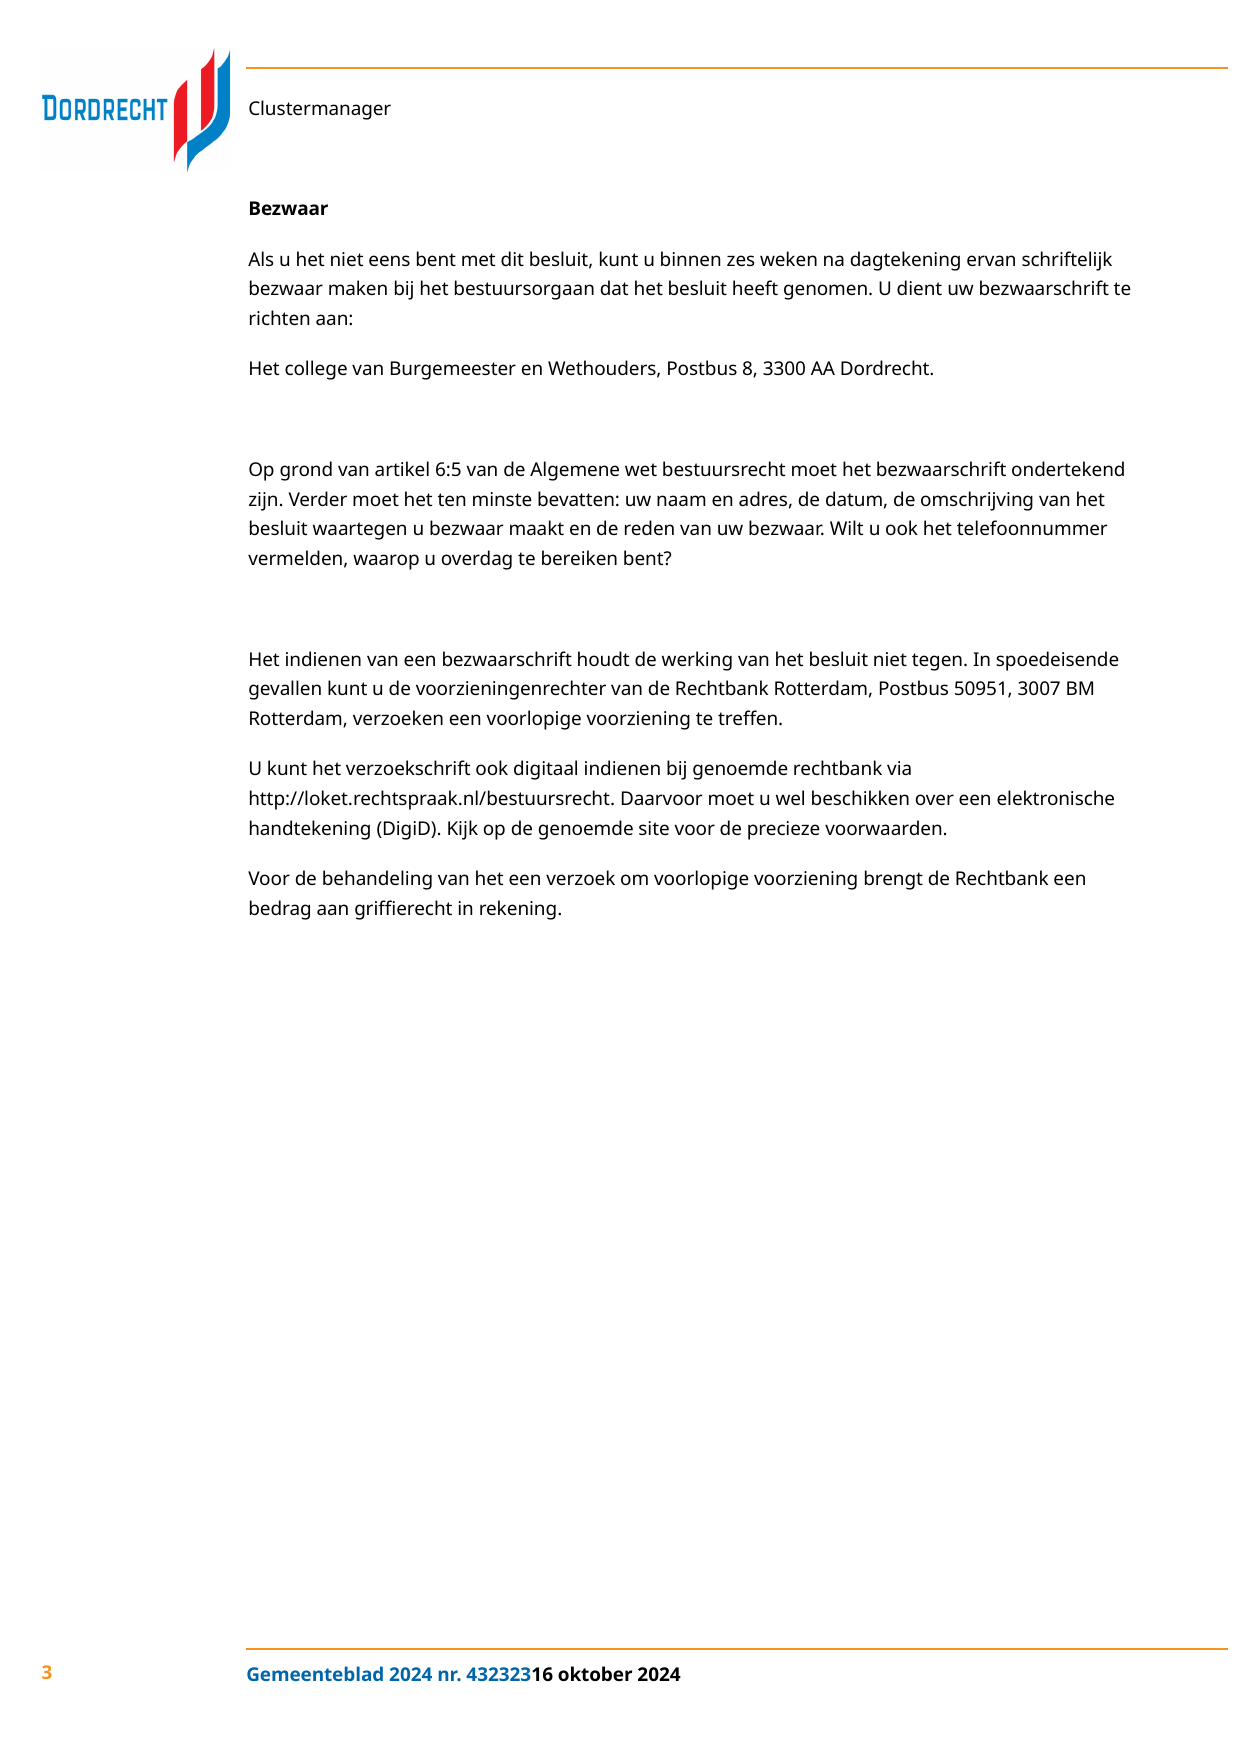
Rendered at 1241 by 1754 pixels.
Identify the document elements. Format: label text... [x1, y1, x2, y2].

text Als u het niet eens bent met dit besluit, kunt u binnen zes weken na dagtekening ervan schriftelijk bezwaar maken bij het bestuursorgaan dat het besluit heeft genomen. U dient uw bezwaarschrift te richten aan: [248, 246, 1152, 331]
text Voor de behandeling van het een verzoek om voorlopige voorziening brengt de Rechtbank een bedrag aan griffierecht in rekening. [248, 865, 1152, 921]
text U kunt het verzoekschrift ook digitaal indienen bij genoemde rechtbank via http://loket.rechtspraak.nl/bestuursrecht. Daarvoor moet u wel beschikken over een elektronische handtekening (DigiD). Kijk op de genoemde site voor de precieze voorwaarden. [248, 756, 1152, 841]
text Op grond van artikel 6:5 van de Algemene wet bestuursrecht moet het bezwaarschrift ondertekend zijn. Verder moet het ten minste bevatten: uw naam en adres, de datum, de omschrijving van het besluit waartegen u bezwaar maakt en de reden van uw bezwaar. Wilt u ook het telefoonnummer vermelden, waarop u overdag te bereiken bent? [248, 456, 1152, 571]
text Het indienen van een bezwaarschrift houdt de werking van het besluit niet tegen. In spoedeisende gevallen kunt u de voorzieningenrechter van de Rechtbank Rotterdam, Postbus 50951, 3007 BM Rotterdam, verzoeken een voorlopige voorziening te treffen. [248, 646, 1152, 731]
picture [41, 47, 231, 172]
text Bezwaar [248, 196, 1152, 221]
text Clustermanager [248, 95, 1152, 121]
text Het college van Burgemeester en Wethouders, Postbus 8, 3300 AA Dordrecht. [248, 356, 1152, 381]
